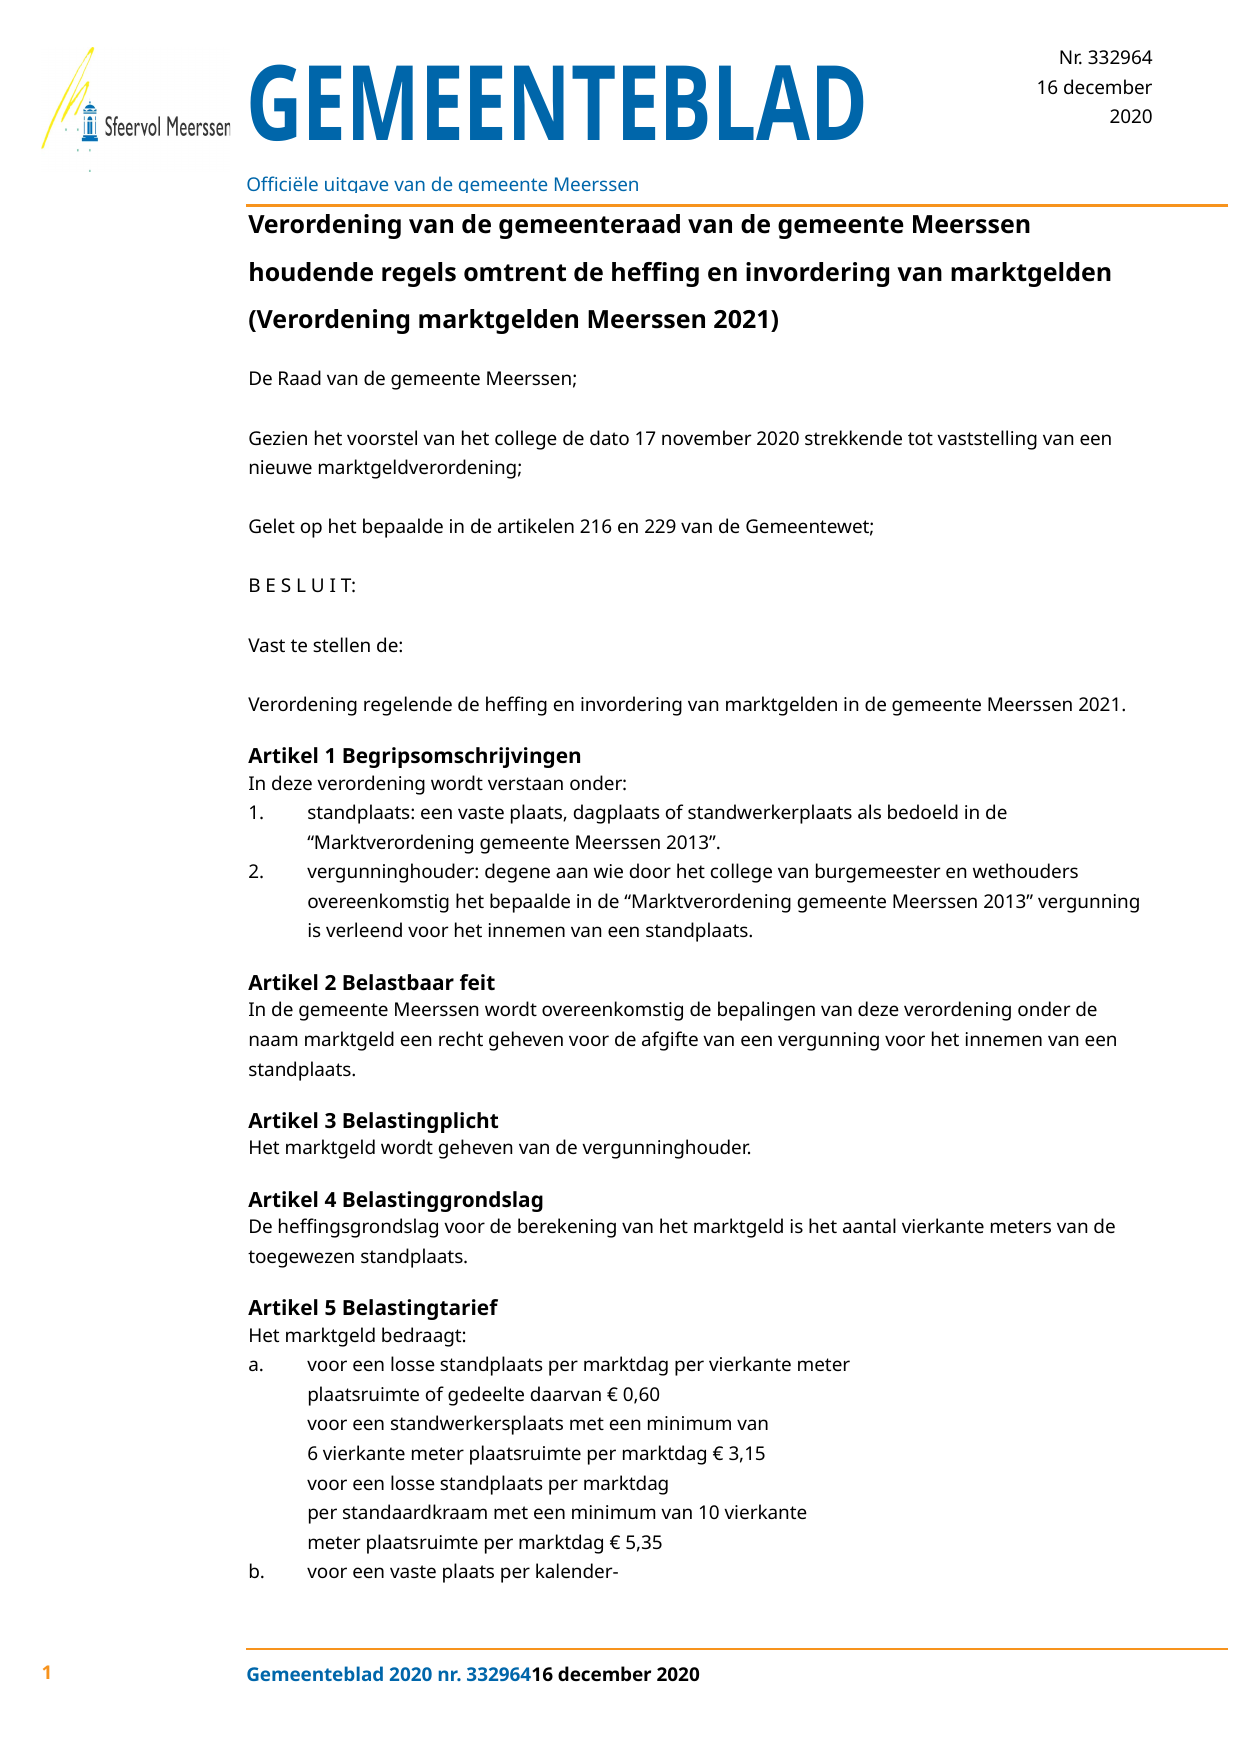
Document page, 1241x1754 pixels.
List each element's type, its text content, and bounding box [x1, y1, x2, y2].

picture [41, 47, 231, 172]
text Gezien het voorstel van het college de dato 17 november 2020 strekkende tot vaststelling van een nieuwe marktgeldverordening; [248, 425, 1152, 480]
text De Raad van de gemeente Meerssen; [248, 366, 1152, 391]
text Het marktgeld bedraagt: [248, 1322, 1152, 1348]
text Het marktgeld wordt geheven van de vergunninghouder. [248, 1134, 1152, 1160]
text Artikel 3 Belastingplicht [248, 1106, 1152, 1134]
list voor een losse standplaats per marktdag per vierkante meter [248, 1351, 1152, 1377]
text Artikel 5 Belastingtarief [248, 1293, 1152, 1322]
text In deze verordening wordt verstaan onder: [248, 770, 1152, 796]
list voor een losse standplaats per marktdag [248, 1470, 1152, 1496]
list 6 vierkante meter plaatsruimte per marktdag € 3,15 [248, 1440, 1152, 1466]
text B E S L U I T: [248, 573, 1152, 598]
list voor een standwerkersplaats met een minimum van [248, 1411, 1152, 1436]
text Vast te stellen de: [248, 632, 1152, 657]
text Artikel 1 Begripsomschrijvingen [248, 741, 1152, 770]
text De heffingsgrondslag voor de berekening van het marktgeld is het aantal vierkante meters van de toegewezen standplaats. [248, 1213, 1152, 1269]
list per standaardkraam met een minimum van 10 vierkante [248, 1499, 1152, 1525]
list vergunninghouder: degene aan wie door het college van burgemeester en wethouders overeenkomstig het bepaalde in de “Marktverordening gemeente Meerssen 2013” vergunning is verleend voor het innemen van een standplaats. [248, 858, 1152, 943]
list plaatsruimte of gedeelte daarvan € 0,60 [248, 1381, 1152, 1407]
list standplaats: een vaste plaats, dagplaats of standwerkerplaats als bedoeld in de “Marktverordening gemeente Meerssen 2013”. [248, 799, 1152, 855]
list voor een vaste plaats per kalender- [248, 1558, 1152, 1584]
text In de gemeente Meerssen wordt overeenkomstig de bepalingen van deze verordening onder de naam marktgeld een recht geheven voor de afgifte van een vergunning voor het innemen van een standplaats. [248, 997, 1152, 1081]
list meter plaatsruimte per marktdag € 5,35 [248, 1529, 1152, 1555]
text Gelet op het bepaalde in de artikelen 216 en 229 van de Gemeentewet; [248, 513, 1152, 539]
text Verordening regelende de heffing en invordering van marktgelden in de gemeente Meerssen 2021. [248, 691, 1152, 717]
text Artikel 2 Belastbaar feit [248, 968, 1152, 997]
text Verordening van de gemeenteraad van de gemeente Meerssen houdende regels omtrent de heffing en invordering van marktgelden (Verordening marktgelden Meerssen 2021) [248, 207, 1152, 336]
text Artikel 4 Belastinggrondslag [248, 1185, 1152, 1213]
